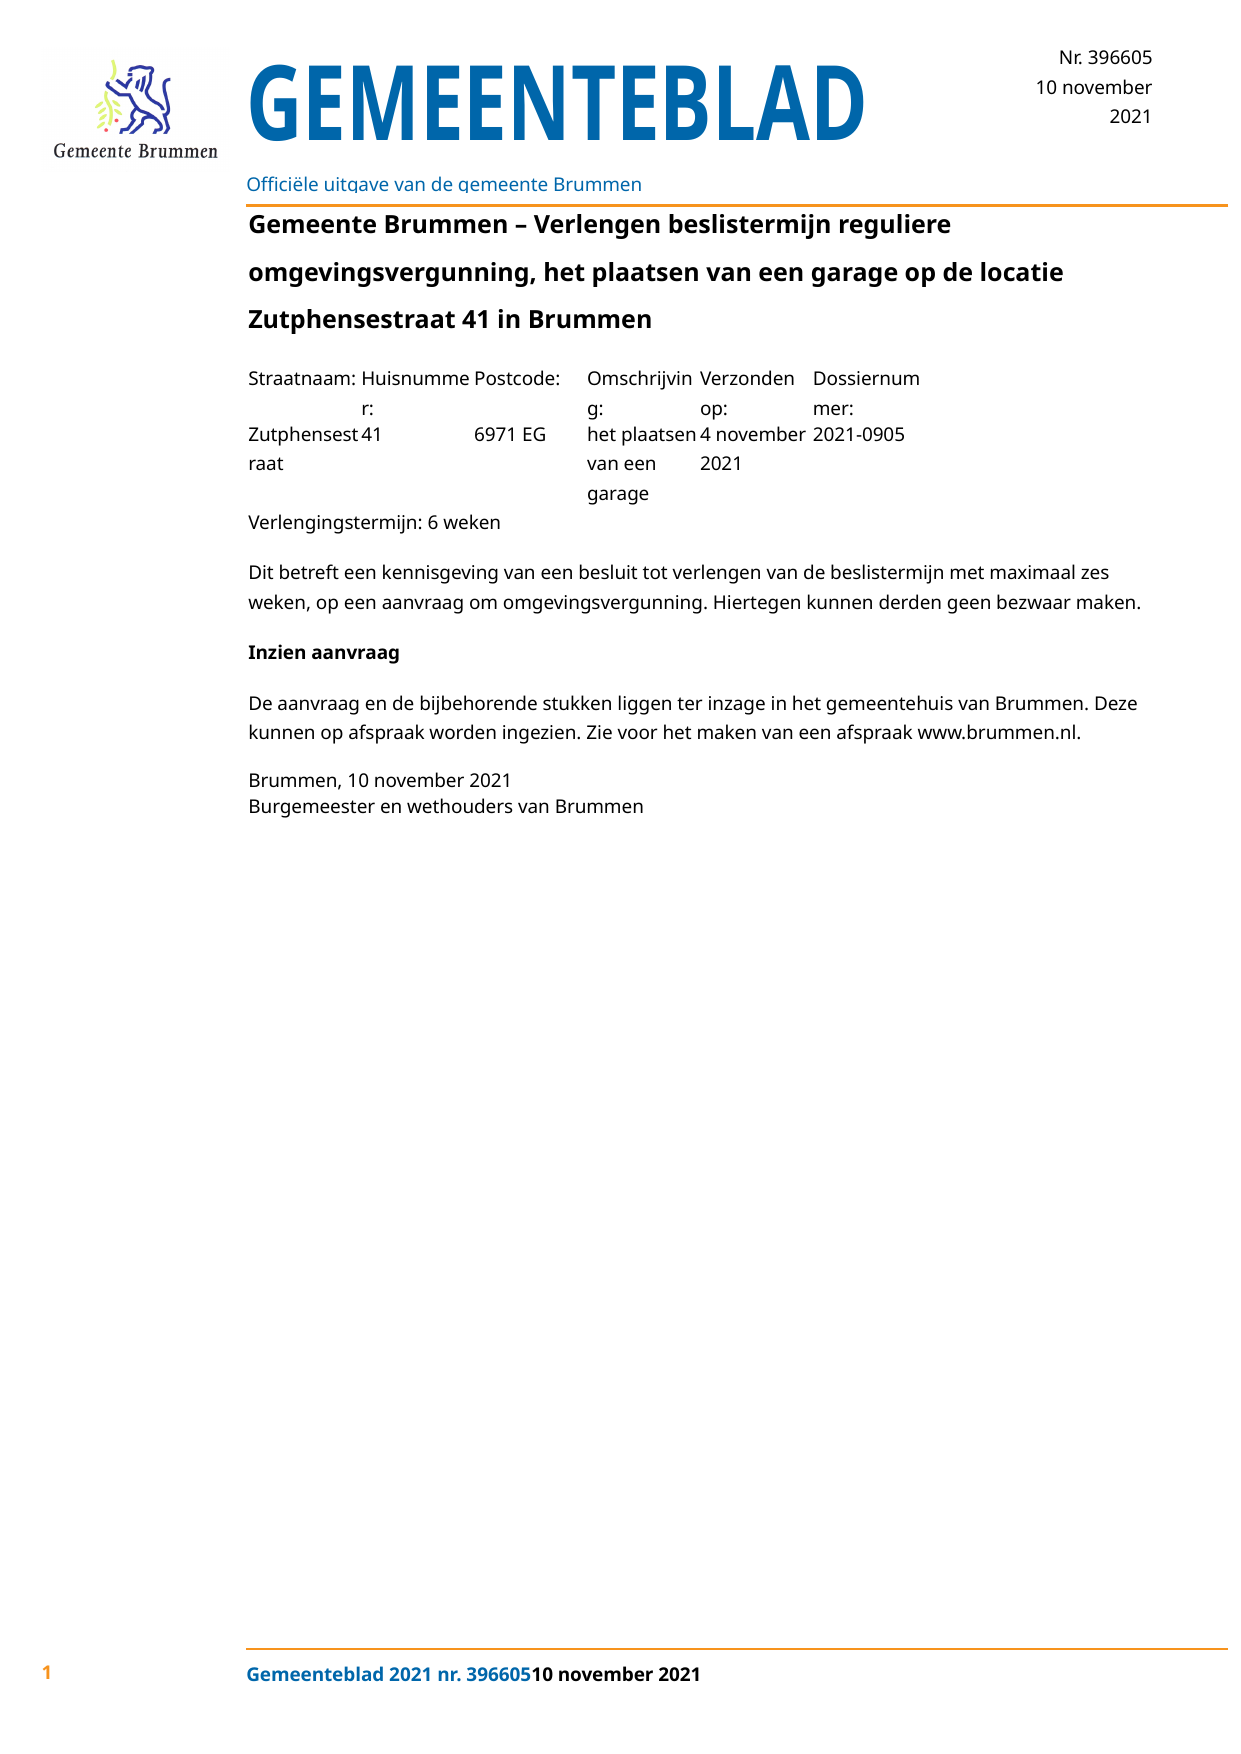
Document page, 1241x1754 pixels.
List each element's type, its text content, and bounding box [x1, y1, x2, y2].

text Burgemeester en wethouders van Brummen [248, 793, 1152, 819]
text Verlengingstermijn: 6 weken [248, 509, 1152, 535]
text Gemeente Brummen – Verlengen beslistermijn reguliere omgevingsvergunning, het plaatsen van een garage op de locatie Zutphensestraat 41 in Brummen [248, 207, 1152, 336]
text Inzien aanvraag [248, 639, 1152, 665]
picture [41, 47, 231, 172]
text Dit betreft een kennisgeving van een besluit tot verlengen van de beslistermijn met maximaal zes weken, op een aanvraag om omgevingsvergunning. Hiertegen kunnen derden geen bezwaar maken. [248, 559, 1152, 615]
table_cell 6971 EG [474, 421, 587, 506]
text De aanvraag en de bijbehorende stukken liggen ter inzage in het gemeentehuis van Brummen. Deze kunnen op afspraak worden ingezien. Zie voor het maken van een afspraak www.brummen.nl. [248, 690, 1152, 745]
table_cell 41 [361, 421, 474, 506]
table_cell Zutphensestraat [248, 421, 361, 506]
table_cell 4 november 2021 [700, 421, 813, 506]
table_cell het plaatsen van een garage [587, 421, 700, 506]
table_header Omschrijving: [587, 366, 700, 421]
table_header Postcode: [474, 366, 587, 421]
table_header Dossiernummer: [813, 366, 926, 421]
table_header Straatnaam: [248, 366, 361, 421]
table_cell 2021-0905 [813, 421, 926, 506]
table_header [926, 366, 1038, 421]
text Brummen, 10 november 2021 [248, 767, 1152, 793]
table_header [1039, 366, 1152, 421]
table_cell [1039, 421, 1152, 506]
table_header Huisnummer: [361, 366, 474, 421]
table_cell [926, 421, 1038, 506]
table_header Verzonden op: [700, 366, 813, 421]
